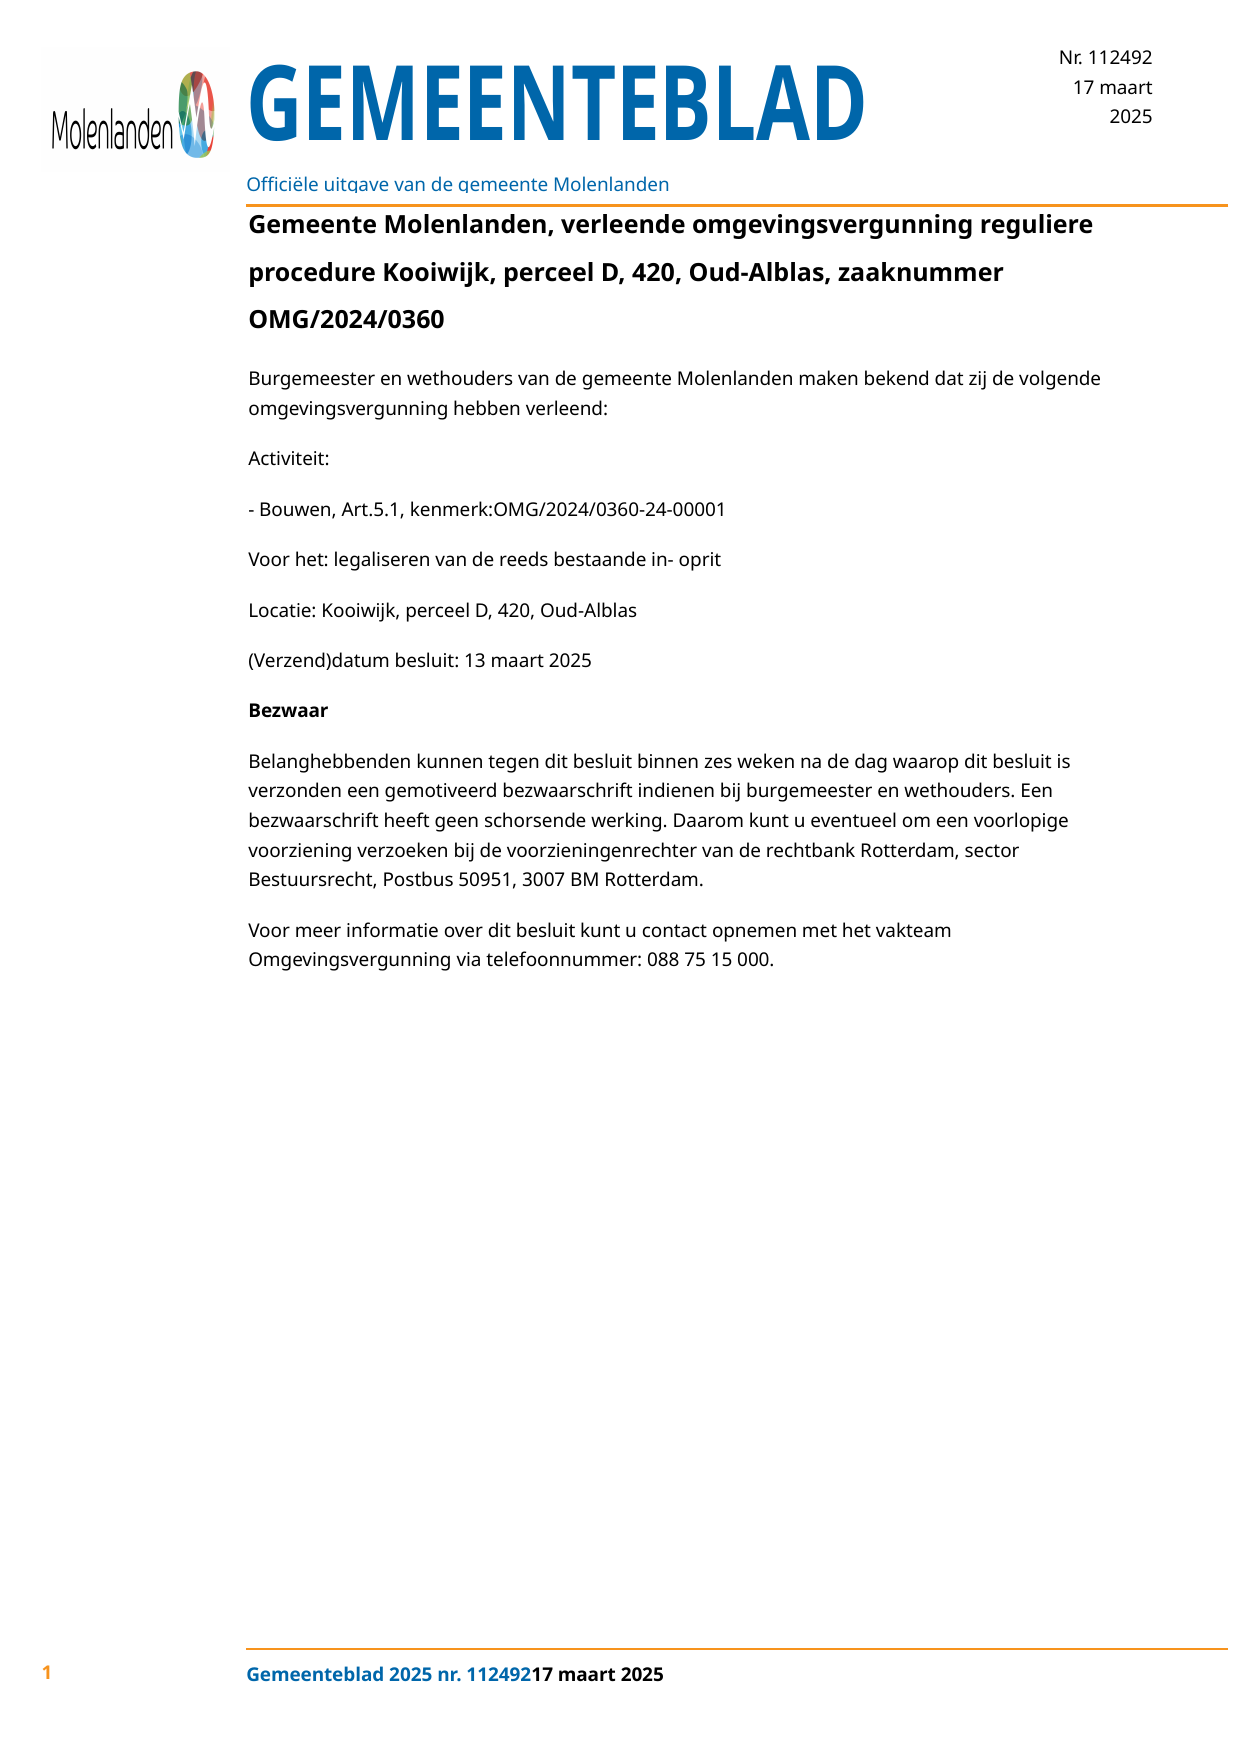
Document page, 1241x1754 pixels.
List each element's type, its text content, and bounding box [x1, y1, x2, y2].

text - Bouwen, Art.5.1, kenmerk:OMG/2024/0360-24-00001 [248, 496, 1152, 522]
text Belanghebbenden kunnen tegen dit besluit binnen zes weken na de dag waarop dit besluit is verzonden een gemotiveerd bezwaarschrift indienen bij burgemeester en wethouders. Een bezwaarschrift heeft geen schorsende werking. Daarom kunt u eventueel om een voorlopige voorziening verzoeken bij de voorzieningenrechter van de rechtbank Rotterdam, sector Bestuursrecht, Postbus 50951, 3007 BM Rotterdam. [248, 748, 1152, 892]
text (Verzend)datum besluit: 13 maart 2025 [248, 647, 1152, 673]
text Gemeente Molenlanden, verleende omgevingsvergunning reguliere procedure Kooiwijk, perceel D, 420, Oud-Alblas, zaaknummer OMG/2024/0360 [248, 207, 1152, 336]
text Activiteit: [248, 446, 1152, 471]
text Bezwaar [248, 698, 1152, 723]
text Locatie: Kooiwijk, perceel D, 420, Oud-Alblas [248, 597, 1152, 622]
text Burgemeester en wethouders van de gemeente Molenlanden maken bekend dat zij de volgende omgevingsvergunning hebben verleend: [248, 366, 1152, 421]
text Voor meer informatie over dit besluit kunt u contact opnemen met het vakteam Omgevingsvergunning via telefoonnummer: 088 75 15 000. [248, 917, 1152, 972]
picture [41, 47, 231, 172]
text Voor het: legaliseren van de reeds bestaande in- oprit [248, 546, 1152, 572]
